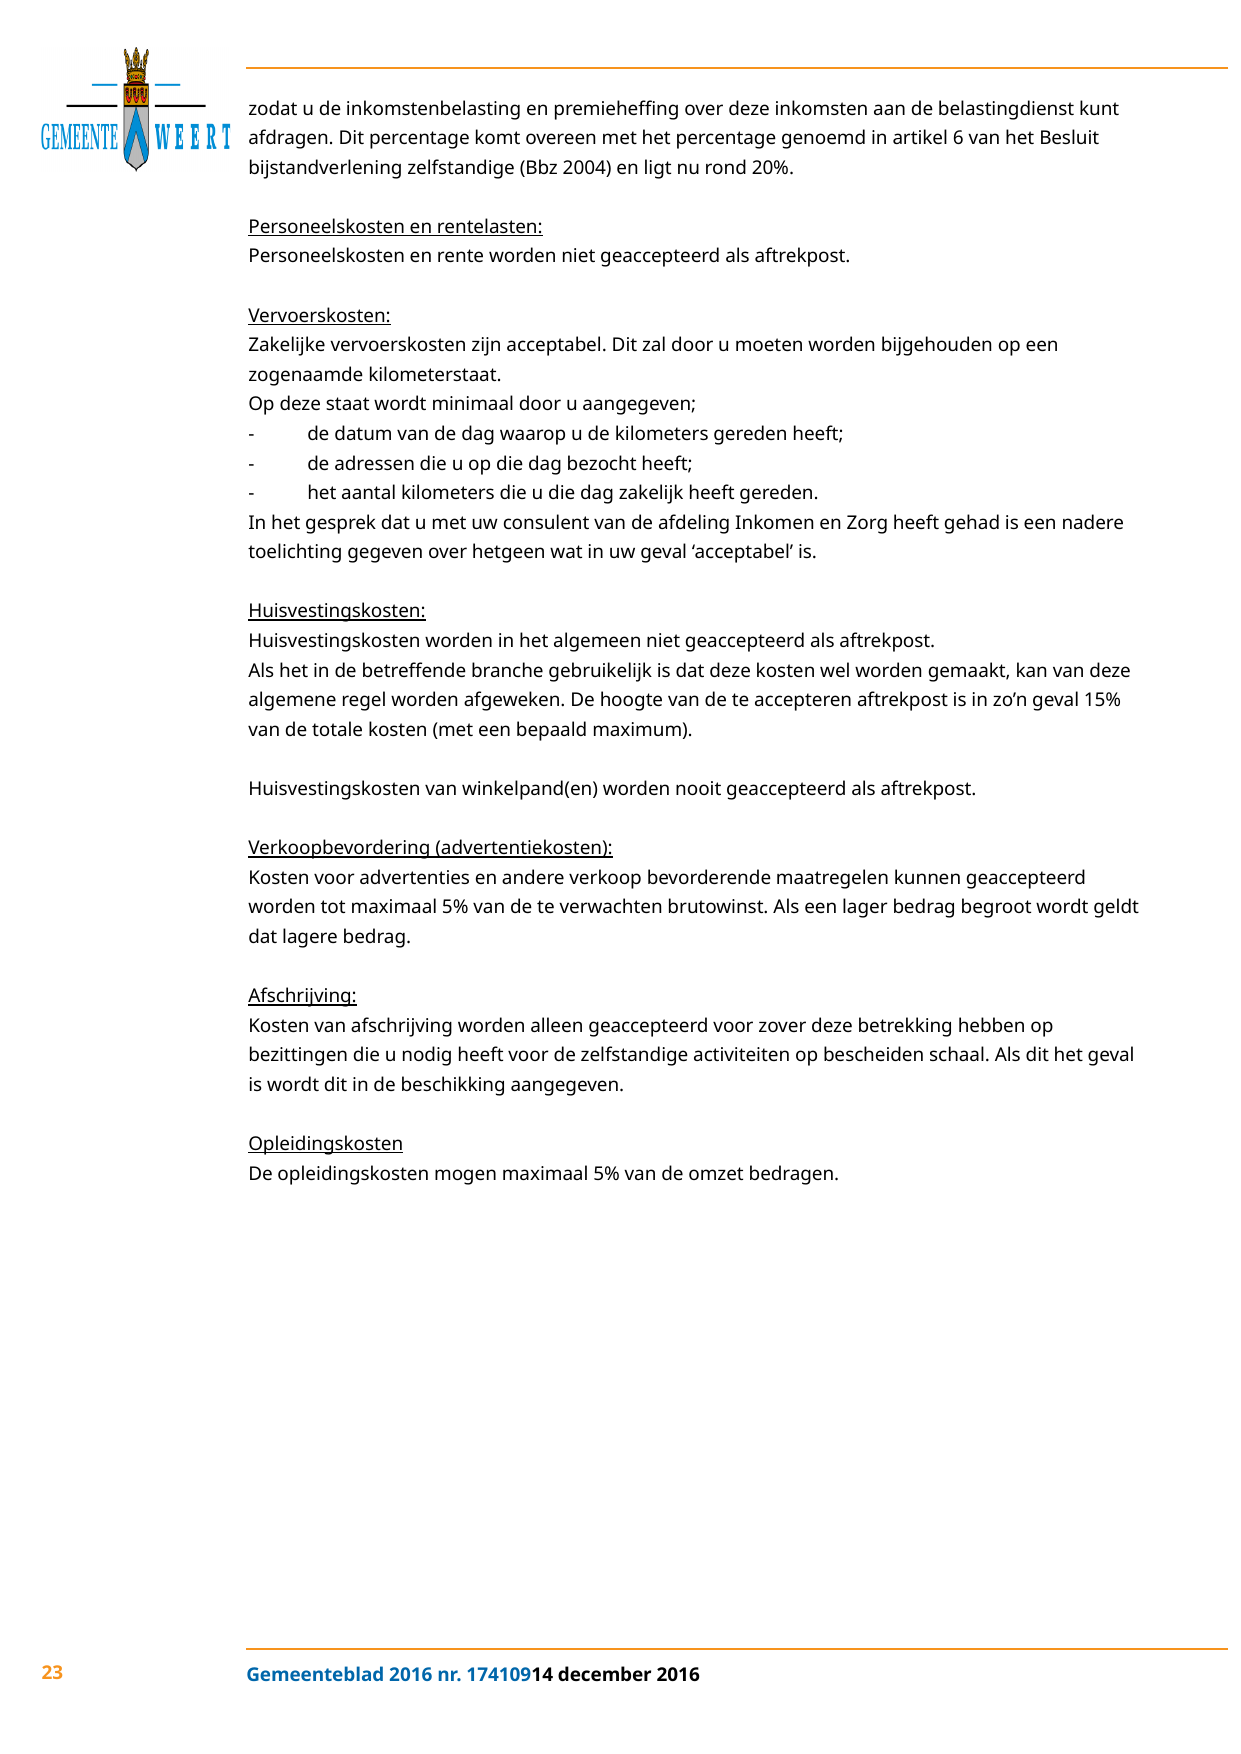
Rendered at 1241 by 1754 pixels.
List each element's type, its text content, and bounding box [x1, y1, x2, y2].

text Huisvestingskosten van winkelpand(en) worden nooit geaccepteerd als aftrekpost. [248, 775, 1152, 801]
list de adressen die u op die dag bezocht heeft; [248, 450, 1152, 476]
text zodat u de inkomstenbelasting en premieheffing over deze inkomsten aan de belastingdienst kunt afdragen. Dit percentage komt overeen met het percentage genoemd in artikel 6 van het Besluit bijstandverlening zelfstandige (Bbz 2004) en ligt nu rond 20%. [248, 95, 1152, 180]
text Personeelskosten en rentelasten: [248, 213, 1152, 239]
text Personeelskosten en rente worden niet geaccepteerd als aftrekpost. [248, 243, 1152, 268]
text In het gesprek dat u met uw consulent van de afdeling Inkomen en Zorg heeft gehad is een nadere toelichting gegeven over hetgeen wat in uw geval ‘acceptabel’ is. [248, 509, 1152, 564]
text Verkoopbevordering (advertentiekosten): [248, 834, 1152, 860]
text Vervoerskosten: [248, 302, 1152, 328]
text Op deze staat wordt minimaal door u aangegeven; [248, 391, 1152, 416]
text Als het in de betreffende branche gebruikelijk is dat deze kosten wel worden gemaakt, kan van deze algemene regel worden afgeweken. De hoogte van de te accepteren aftrekpost is in zo’n geval 15% van de totale kosten (met een bepaald maximum). [248, 657, 1152, 742]
text Kosten van afschrijving worden alleen geaccepteerd voor zover deze betrekking hebben op bezittingen die u nodig heeft voor de zelfstandige activiteiten op bescheiden schaal. Als dit het geval is wordt dit in de beschikking aangegeven. [248, 1012, 1152, 1097]
list de datum van de dag waarop u de kilometers gereden heeft; [248, 420, 1152, 446]
picture [41, 47, 231, 172]
text Zakelijke vervoerskosten zijn acceptabel. Dit zal door u moeten worden bijgehouden op een zogenaamde kilometerstaat. [248, 331, 1152, 387]
text Afschrijving: [248, 982, 1152, 1008]
text Huisvestingskosten: [248, 598, 1152, 623]
text Huisvestingskosten worden in het algemeen niet geaccepteerd als aftrekpost. [248, 627, 1152, 653]
text Opleidingskosten [248, 1130, 1152, 1156]
text Kosten voor advertenties en andere verkoop bevorderende maatregelen kunnen geaccepteerd worden tot maximaal 5% van de te verwachten brutowinst. Als een lager bedrag begroot wordt geldt dat lagere bedrag. [248, 864, 1152, 949]
text De opleidingskosten mogen maximaal 5% van de omzet bedragen. [248, 1160, 1152, 1186]
list het aantal kilometers die u die dag zakelijk heeft gereden. [248, 479, 1152, 505]
